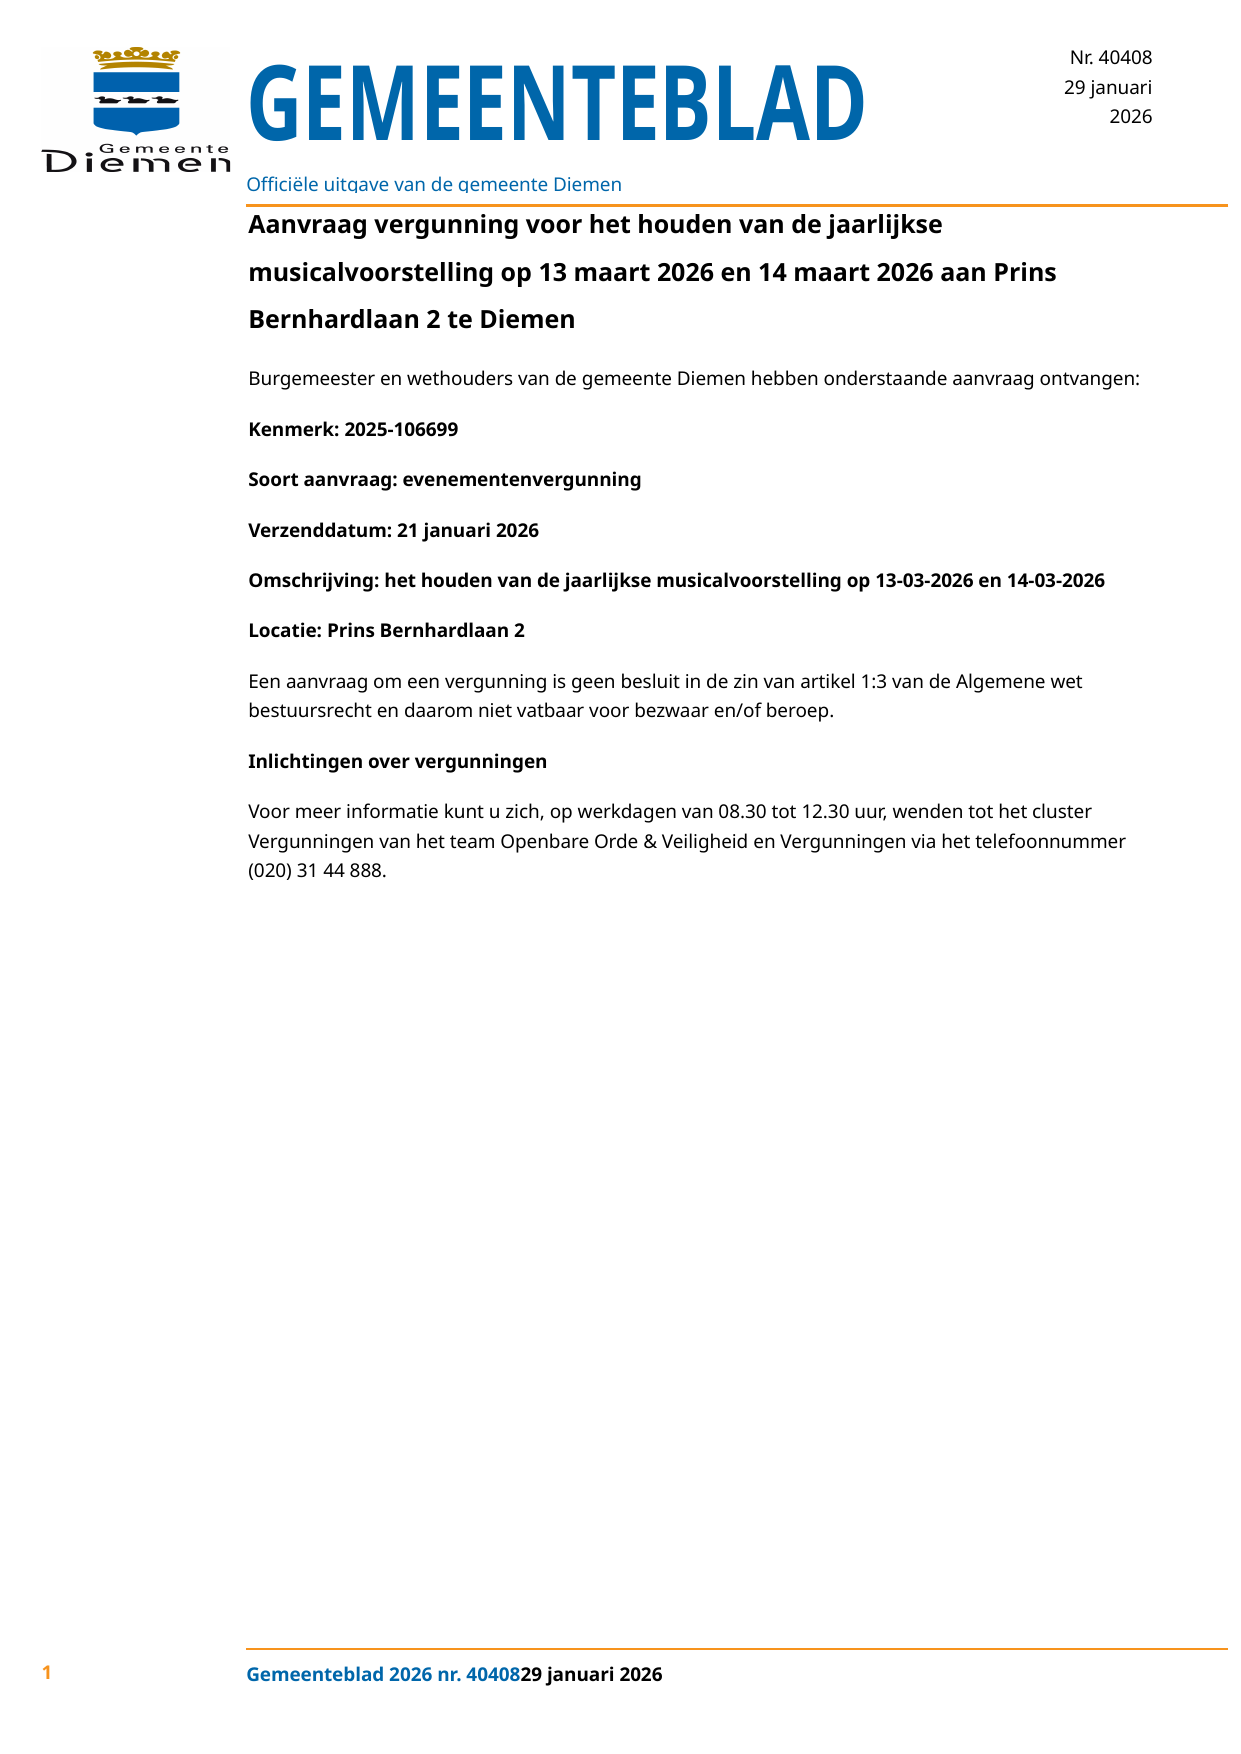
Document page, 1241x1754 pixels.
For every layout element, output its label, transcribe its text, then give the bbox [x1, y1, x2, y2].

text Aanvraag vergunning voor het houden van de jaarlijkse musicalvoorstelling op 13 maart 2026 en 14 maart 2026 aan Prins Bernhardlaan 2 te Diemen [248, 207, 1152, 336]
text Soort aanvraag: evenementenvergunning [248, 466, 1152, 492]
text Verzenddatum: 21 januari 2026 [248, 517, 1152, 542]
text Inlichtingen over vergunningen [248, 748, 1152, 774]
text Burgemeester en wethouders van de gemeente Diemen hebben onderstaande aanvraag ontvangen: [248, 366, 1152, 391]
text Locatie: Prins Bernhardlaan 2 [248, 618, 1152, 643]
picture [41, 47, 231, 172]
text Een aanvraag om een vergunning is geen besluit in de zin van artikel 1:3 van de Algemene wet bestuursrecht en daarom niet vatbaar voor bezwaar en/of beroep. [248, 668, 1152, 723]
text Voor meer informatie kunt u zich, op werkdagen van 08.30 tot 12.30 uur, wenden tot het cluster Vergunningen van het team Openbare Orde & Veiligheid en Vergunningen via het telefoonnummer (020) 31 44 888. [248, 798, 1152, 883]
text Kenmerk: 2025-106699 [248, 416, 1152, 442]
text Omschrijving: het houden van de jaarlijkse musicalvoorstelling op 13-03-2026 en 14-03-2026 [248, 567, 1152, 593]
